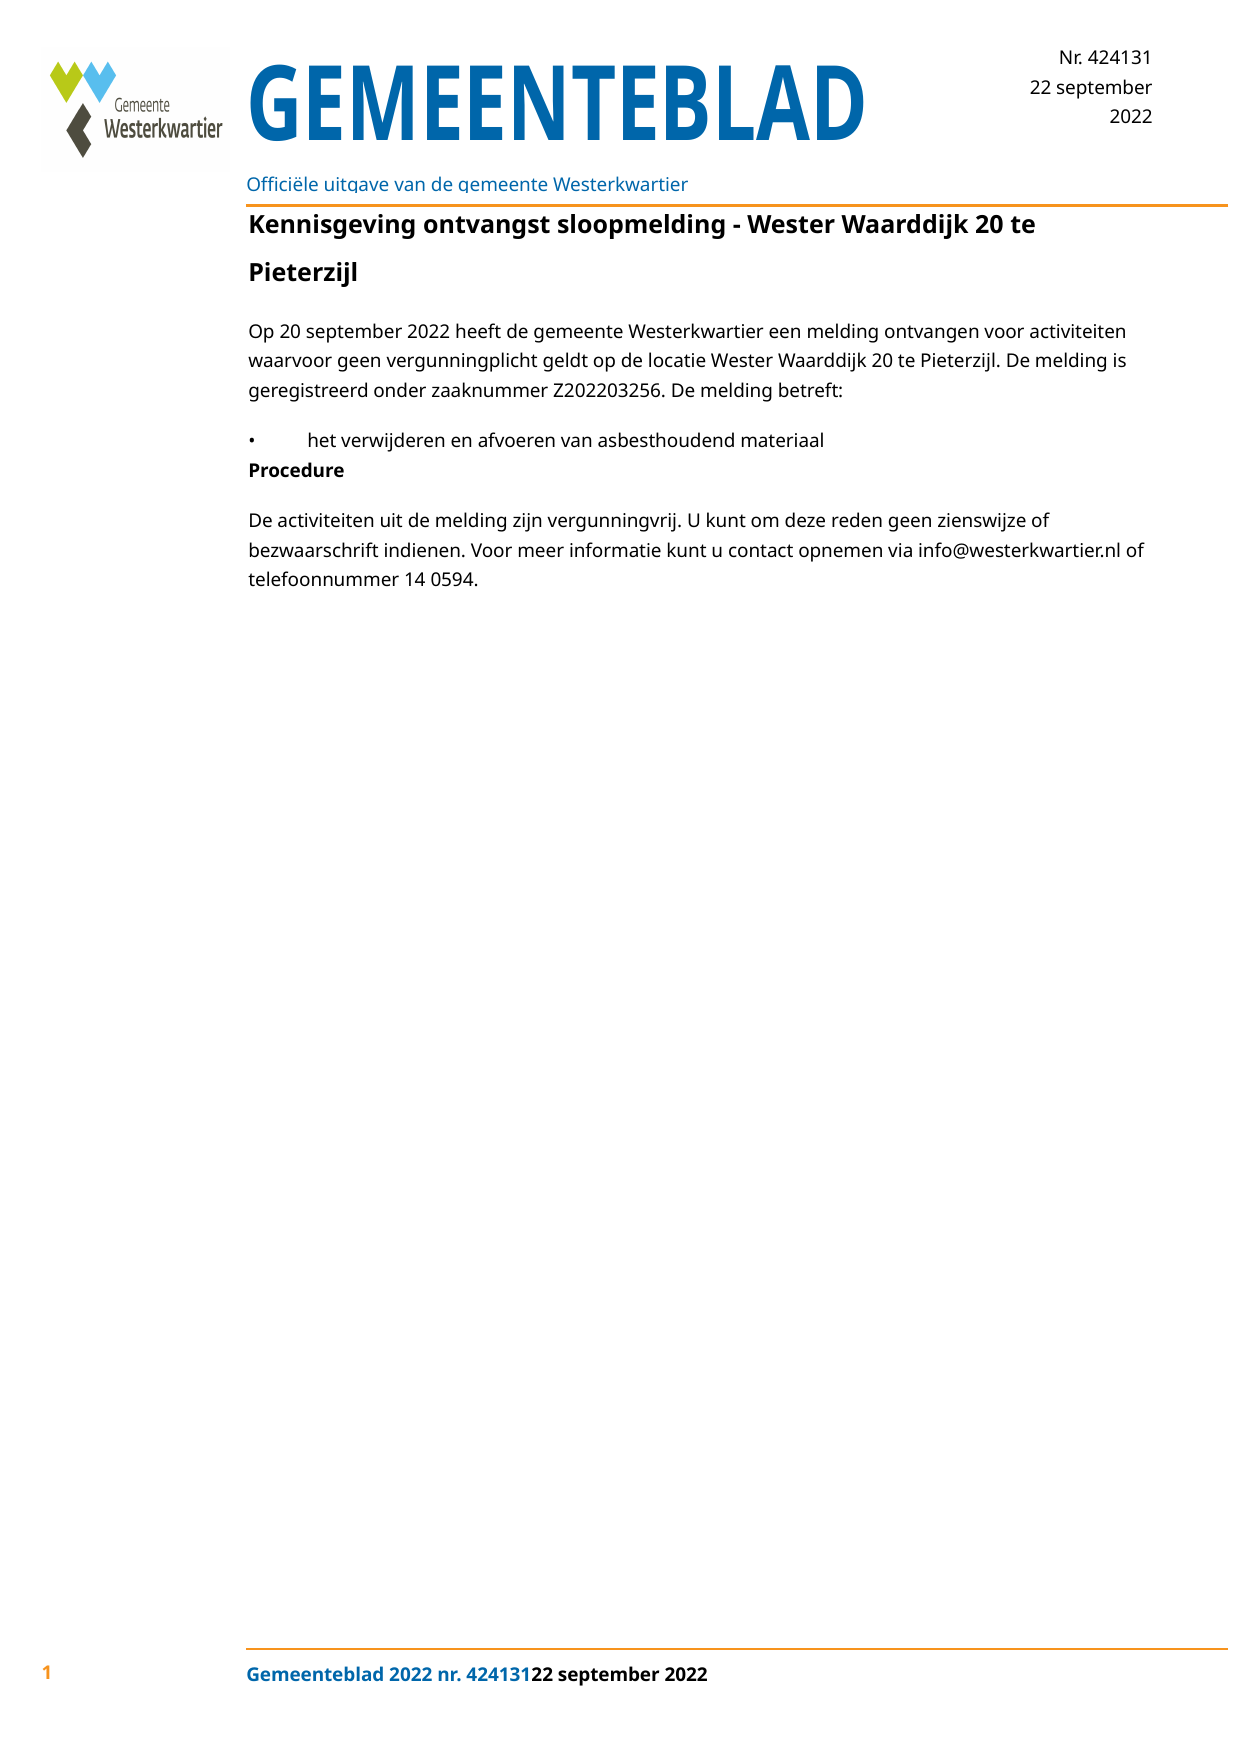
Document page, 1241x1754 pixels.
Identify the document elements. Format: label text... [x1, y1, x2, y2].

text De activiteiten uit de melding zijn vergunningvrij. U kunt om deze reden geen zienswijze of bezwaarschrift indienen. Voor meer informatie kunt u contact opnemen via info@westerkwartier.nl of telefoonnummer 14 0594. [248, 507, 1152, 592]
list het verwijderen en afvoeren van asbesthoudend materiaal [248, 427, 1152, 453]
text Procedure [248, 457, 1152, 483]
picture [41, 47, 231, 172]
text Kennisgeving ontvangst sloopmelding - Wester Waarddijk 20 te Pieterzijl [248, 207, 1152, 288]
text Op 20 september 2022 heeft de gemeente Westerkwartier een melding ontvangen voor activiteiten waarvoor geen vergunningplicht geldt op de locatie Wester Waarddijk 20 te Pieterzijl. De melding is geregistreerd onder zaaknummer Z202203256. De melding betreft: [248, 318, 1152, 403]
